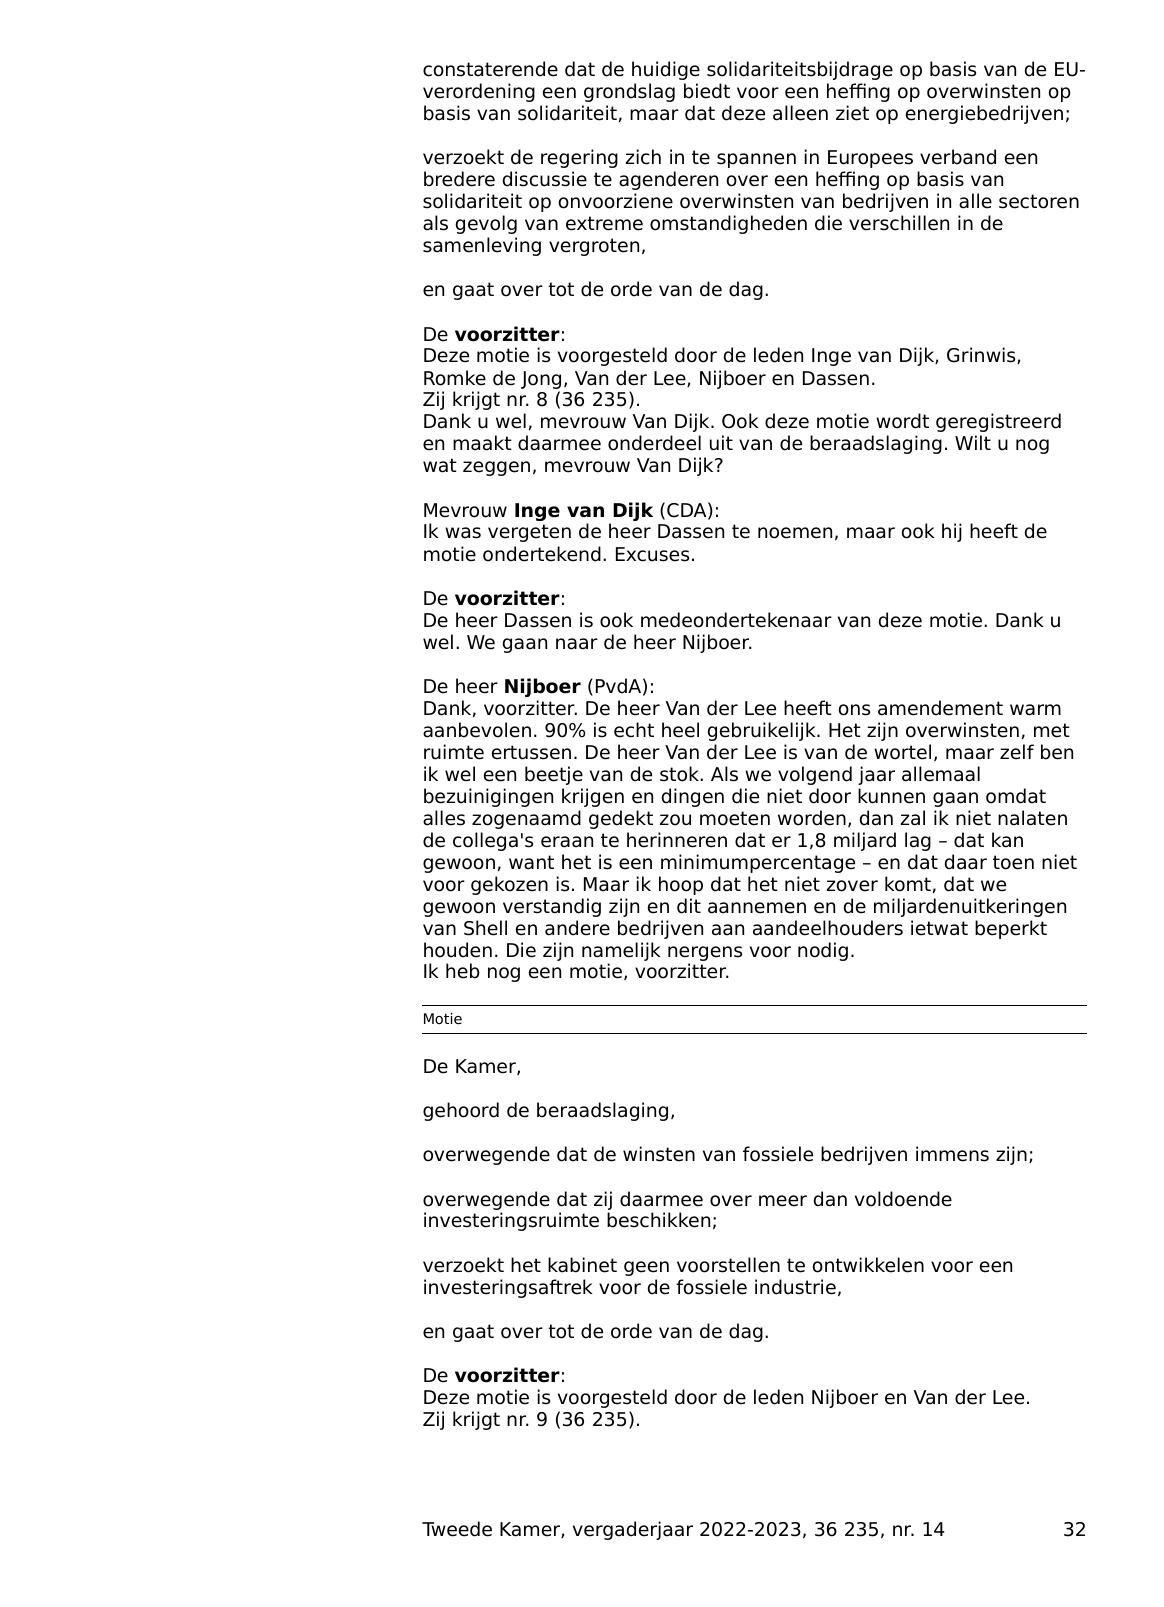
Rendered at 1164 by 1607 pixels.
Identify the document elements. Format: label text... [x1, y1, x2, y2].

text De voorzitter: [422, 1365, 1087, 1387]
text Ik was vergeten de heer Dassen te noemen, maar ook hij heeft de motie ondertekend. Excuses. [422, 521, 1087, 565]
text De heer Nijboer (PvdA): [422, 676, 1087, 698]
text verzoekt de regering zich in te spannen in Europees verband een bredere discussie te agenderen over een heffing op basis van solidariteit op onvoorziene overwinsten van bedrijven in alle sectoren als gevolg van extreme omstandigheden die verschillen in de samenleving vergroten, [422, 147, 1087, 257]
text De heer Dassen is ook medeondertekenaar van deze motie. Dank u wel. We gaan naar de heer Nijboer. [422, 609, 1087, 653]
text Ik heb nog een motie, voorzitter. [422, 961, 1087, 983]
text Zij krijgt nr. 9 (36 235). [422, 1409, 1087, 1431]
text De Kamer, [422, 1056, 1087, 1078]
text Deze motie is voorgesteld door de leden Inge van Dijk, Grinwis, Romke de Jong, Van der Lee, Nijboer en Dassen. [422, 345, 1087, 389]
table_header Motie [422, 1006, 1087, 1033]
text Zij krijgt nr. 8 (36 235). [422, 389, 1087, 411]
text De voorzitter: [422, 323, 1087, 345]
text verzoekt het kabinet geen voorstellen te ontwikkelen voor een investeringsaftrek voor de fossiele industrie, [422, 1254, 1087, 1298]
text Dank, voorzitter. De heer Van der Lee heeft ons amendement warm aanbevolen. 90% is echt heel gebruikelijk. Het zijn overwinsten, met ruimte ertussen. De heer Van der Lee is van de wortel, maar zelf ben ik wel een beetje van de stok. Als we volgend jaar allemaal bezuinigingen krijgen en dingen die niet door kunnen gaan omdat alles zogenaamd gedekt zou moeten worden, dan zal ik niet nalaten de collega's eraan te herinneren dat er 1,8 miljard lag – dat kan gewoon, want het is een minimumpercentage – en dat daar toen niet voor gekozen is. Maar ik hoop dat het niet zover komt, dat we gewoon verstandig zijn en dit aannemen en de miljardenuitkeringen van Shell en andere bedrijven aan aandeelhouders ietwat beperkt houden. Die zijn namelijk nergens voor nodig. [422, 698, 1087, 961]
text en gaat over tot de orde van de dag. [422, 279, 1087, 301]
text en gaat over tot de orde van de dag. [422, 1321, 1087, 1343]
text Deze motie is voorgesteld door de leden Nijboer en Van der Lee. [422, 1387, 1087, 1409]
text De voorzitter: [422, 588, 1087, 609]
text overwegende dat de winsten van fossiele bedrijven immens zijn; [422, 1144, 1087, 1166]
text Dank u wel, mevrouw Van Dijk. Ook deze motie wordt geregistreerd en maakt daarmee onderdeel uit van de beraadslaging. Wilt u nog wat zeggen, mevrouw Van Dijk? [422, 411, 1087, 477]
text overwegende dat zij daarmee over meer dan voldoende investeringsruimte beschikken; [422, 1188, 1087, 1232]
text Mevrouw Inge van Dijk (CDA): [422, 499, 1087, 521]
text gehoord de beraadslaging, [422, 1100, 1087, 1122]
text constaterende dat de huidige solidariteitsbijdrage op basis van de EU-verordening een grondslag biedt voor een heffing op overwinsten op basis van solidariteit, maar dat deze alleen ziet op energiebedrijven; [422, 59, 1087, 125]
